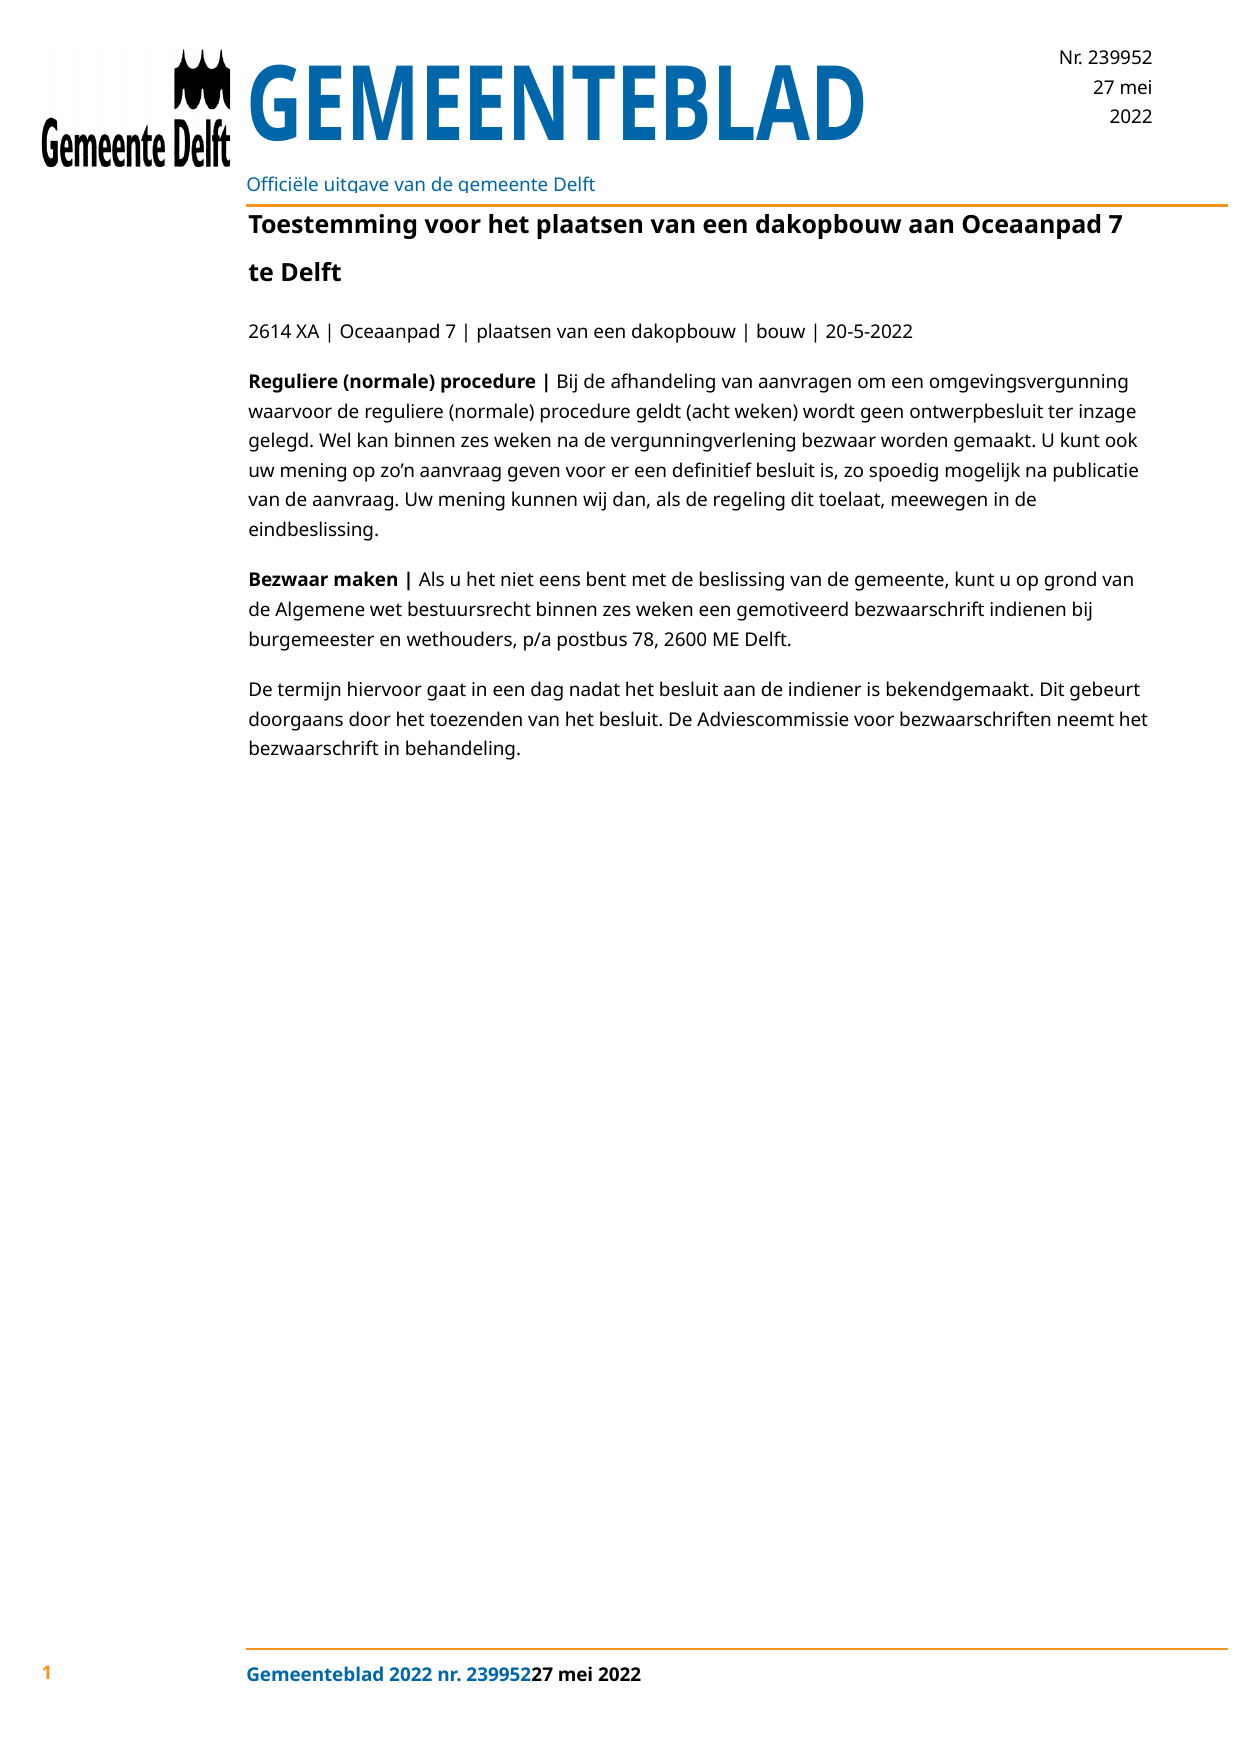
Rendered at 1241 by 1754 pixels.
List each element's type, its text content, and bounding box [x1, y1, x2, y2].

text De termijn hiervoor gaat in een dag nadat het besluit aan de indiener is bekendgemaakt. Dit gebeurt doorgaans door het toezenden van het besluit. De Adviescommissie voor bezwaarschriften neemt het bezwaarschrift in behandeling. [248, 676, 1152, 761]
text Reguliere (normale) procedure | Bij de afhandeling van aanvragen om een omgevingsvergunning waarvoor de reguliere (normale) procedure geldt (acht weken) wordt geen ontwerpbesluit ter inzage gelegd. Wel kan binnen zes weken na de vergunningverlening bezwaar worden gemaakt. U kunt ook uw mening op zo’n aanvraag geven voor er een definitief besluit is, zo spoedig mogelijk na publicatie van de aanvraag. Uw mening kunnen wij dan, als de regeling dit toelaat, meewegen in de eindbeslissing. [248, 368, 1152, 542]
text Toestemming voor het plaatsen van een dakopbouw aan Oceaanpad 7 te Delft [248, 207, 1152, 288]
text Bezwaar maken | Als u het niet eens bent met de beslissing van de gemeente, kunt u op grond van de Algemene wet bestuursrecht binnen zes weken een gemotiveerd bezwaarschrift indienen bij burgemeester en wethouders, p/a postbus 78, 2600 ME Delft. [248, 567, 1152, 652]
text 2614 XA | Oceaanpad 7 | plaatsen van een dakopbouw | bouw | 20-5-2022 [248, 318, 1152, 344]
picture [41, 47, 231, 172]
